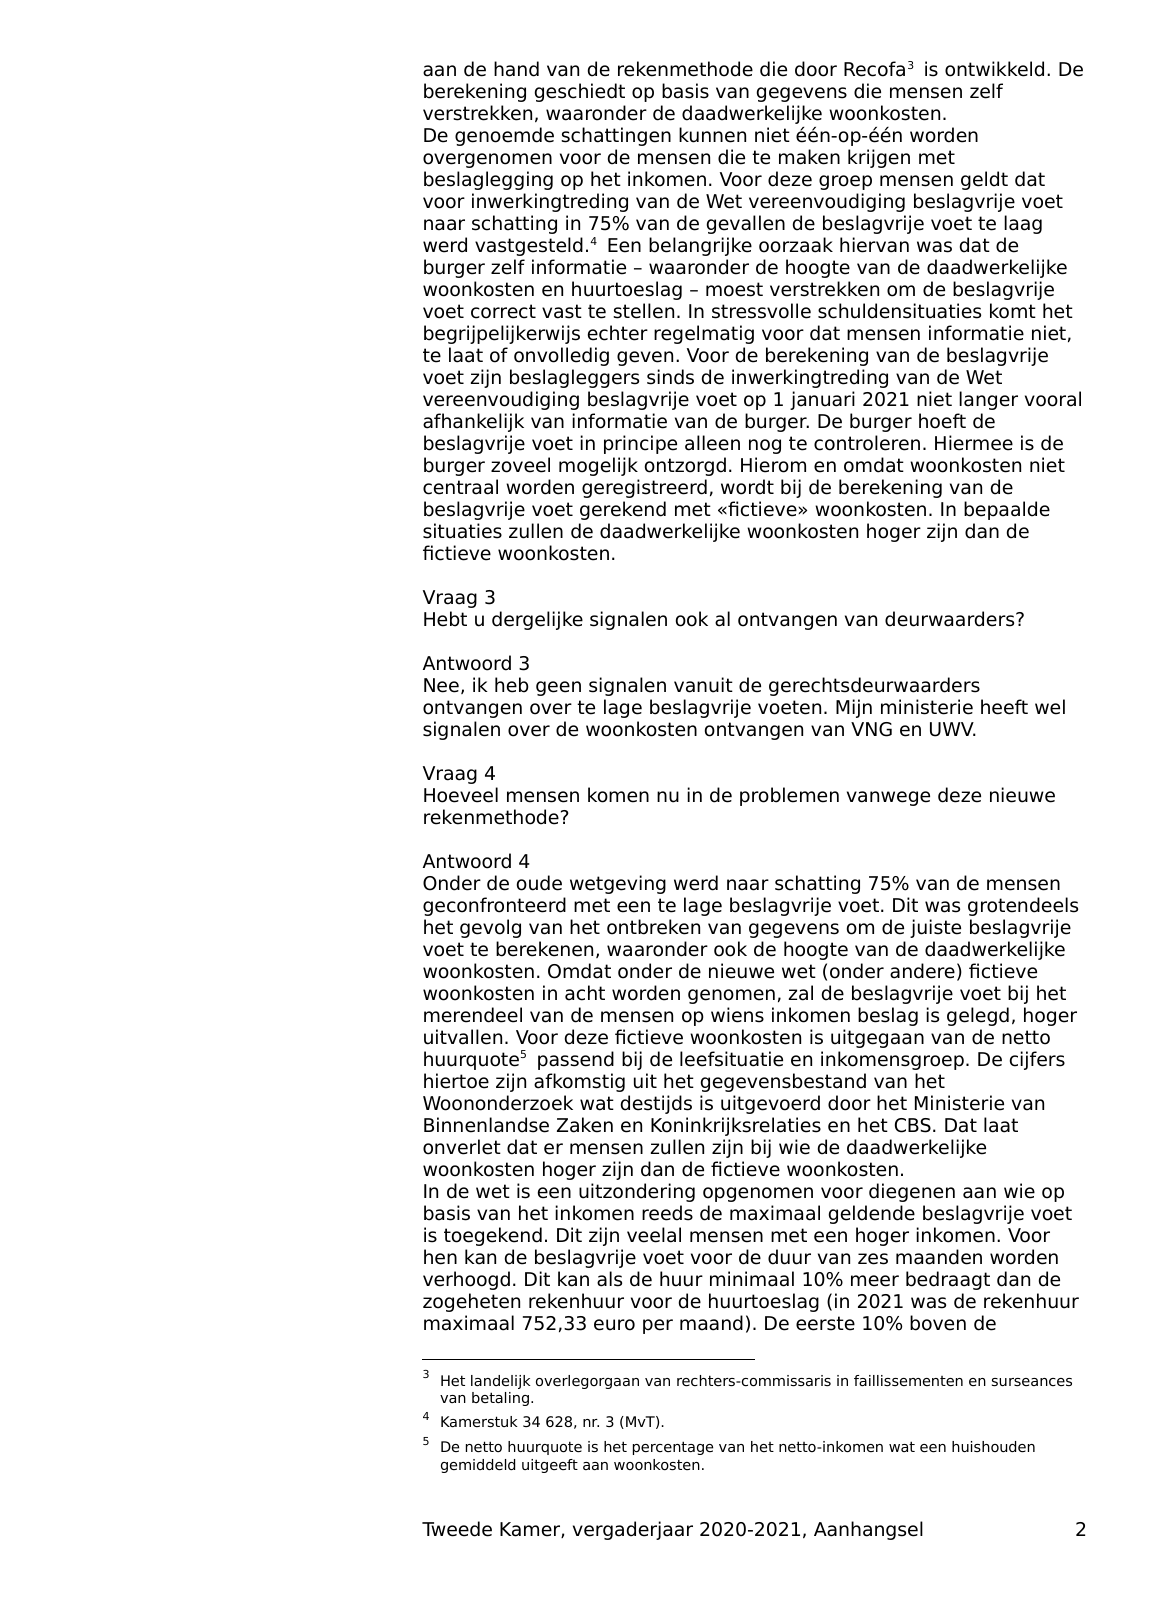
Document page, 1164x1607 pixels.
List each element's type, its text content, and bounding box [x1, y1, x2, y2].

text Hoeveel mensen komen nu in de problemen vanwege deze nieuwe rekenmethode? [422, 785, 1087, 829]
text Hebt u dergelijke signalen ook al ontvangen van deurwaarders? [422, 609, 1087, 631]
text Antwoord 3 [422, 653, 1087, 675]
text Kamerstuk 34 628, nr. 3 (MvT). [422, 1410, 1087, 1432]
text Vraag 3 [422, 587, 1087, 609]
text De genoemde schattingen kunnen niet één-op-één worden overgenomen voor de mensen die te maken krijgen met beslaglegging op het inkomen. Voor deze groep mensen geldt dat voor inwerkingtreding van de Wet vereenvoudiging beslagvrije voet naar schatting in 75% van de gevallen de beslagvrije voet te laag werd vastgesteld. Een belangrijke oorzaak hiervan was dat de burger zelf informatie – waaronder de hoogte van de daadwerkelijke woonkosten en huurtoeslag – moest verstrekken om de beslagvrije voet correct vast te stellen. In stressvolle schuldensituaties komt het begrijpelijkerwijs echter regelmatig voor dat mensen informatie niet, te laat of onvolledig geven. Voor de berekening van de beslagvrije voet zijn beslagleggers sinds de inwerkingtreding van de Wet vereenvoudiging beslagvrije voet op 1 januari 2021 niet langer vooral afhankelijk van informatie van de burger. De burger hoeft de beslagvrije voet in principe alleen nog te controleren. Hiermee is de burger zoveel mogelijk ontzorgd. Hierom en omdat woonkosten niet centraal worden geregistreerd, wordt bij de berekening van de beslagvrije voet gerekend met «fictieve» woonkosten. In bepaalde situaties zullen de daadwerkelijke woonkosten hoger zijn dan de fictieve woonkosten. [422, 125, 1087, 564]
text De netto huurquote is het percentage van het netto-inkomen wat een huishouden gemiddeld uitgeeft aan woonkosten. [422, 1435, 1087, 1474]
text In de wet is een uitzondering opgenomen voor diegenen aan wie op basis van het inkomen reeds de maximaal geldende beslagvrije voet is toegekend. Dit zijn veelal mensen met een hoger inkomen. Voor hen kan de beslagvrije voet voor de duur van zes maanden worden verhoogd. Dit kan als de huur minimaal 10% meer bedraagt dan de zogeheten rekenhuur voor de huurtoeslag (in 2021 was de rekenhuur maximaal 752,33 euro per maand). De eerste 10% boven de [422, 1181, 1087, 1335]
text Nee, ik heb geen signalen vanuit de gerechtsdeurwaarders ontvangen over te lage beslagvrije voeten. Mijn ministerie heeft wel signalen over de woonkosten ontvangen van VNG en UWV. [422, 675, 1087, 741]
text aan de hand van de rekenmethode die door Recofa is ontwikkeld. De berekening geschiedt op basis van gegevens die mensen zelf verstrekken, waaronder de daadwerkelijke woonkosten. [422, 59, 1087, 125]
text Antwoord 4 [422, 851, 1087, 873]
text Vraag 4 [422, 763, 1087, 785]
text Het landelijk overlegorgaan van rechters-commissaris in faillissementen en surseances van betaling. [422, 1368, 1087, 1407]
text Onder de oude wetgeving werd naar schatting 75% van de mensen geconfronteerd met een te lage beslagvrije voet. Dit was grotendeels het gevolg van het ontbreken van gegevens om de juiste beslagvrije voet te berekenen, waaronder ook de hoogte van de daadwerkelijke woonkosten. Omdat onder de nieuwe wet (onder andere) fictieve woonkosten in acht worden genomen, zal de beslagvrije voet bij het merendeel van de mensen op wiens inkomen beslag is gelegd, hoger uitvallen. Voor deze fictieve woonkosten is uitgegaan van de netto huurquote passend bij de leefsituatie en inkomensgroep. De cijfers hiertoe zijn afkomstig uit het gegevensbestand van het Woononderzoek wat destijds is uitgevoerd door het Ministerie van Binnenlandse Zaken en Koninkrijksrelaties en het CBS. Dat laat onverlet dat er mensen zullen zijn bij wie de daadwerkelijke woonkosten hoger zijn dan de fictieve woonkosten. [422, 873, 1087, 1181]
